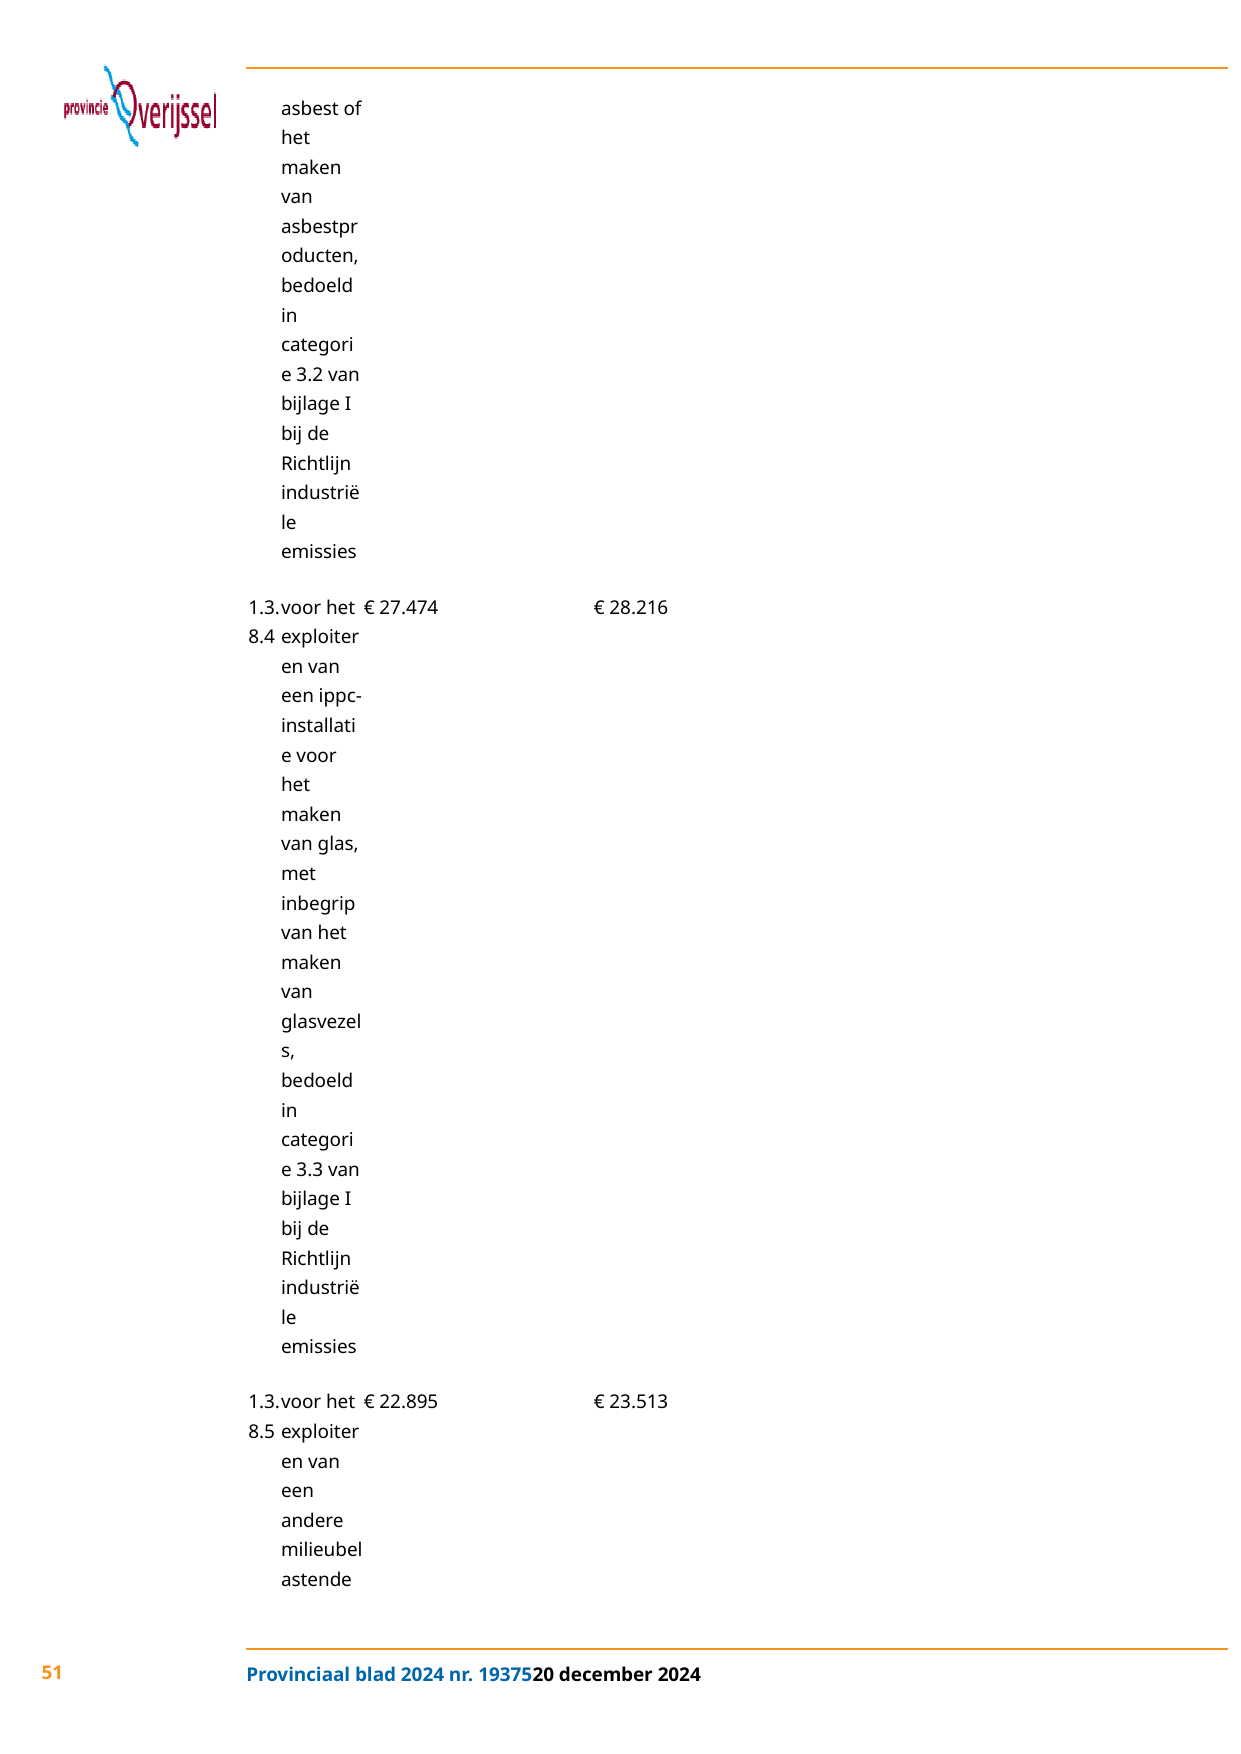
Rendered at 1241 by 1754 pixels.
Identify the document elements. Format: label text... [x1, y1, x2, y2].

table_cell 1.3.8.5 [248, 1389, 281, 1592]
table_cell € 28.216 [594, 594, 922, 1389]
table_cell [594, 95, 922, 594]
table_cell voor het exploiteren van een andere milieubelastende [281, 1389, 363, 1592]
table_cell € 27.474 [364, 594, 593, 1389]
table_cell [248, 95, 281, 594]
table_cell € 22.895 [364, 1389, 593, 1592]
picture [41, 47, 231, 172]
table_cell 1.3.8.4 [248, 594, 281, 1389]
table_cell € 23.513 [594, 1389, 922, 1592]
table_cell asbest of het maken van asbestproducten, bedoeld in categorie 3.2 van bijlage I bij de Richtlijn industriële emissies [281, 95, 363, 594]
table_cell voor het exploiteren van een ippc-installatie voor het maken van glas, met inbegrip van het maken van glasvezels, bedoeld in categorie 3.3 van bijlage I bij de Richtlijn industriële emissies [281, 594, 363, 1389]
table_cell [364, 95, 593, 594]
